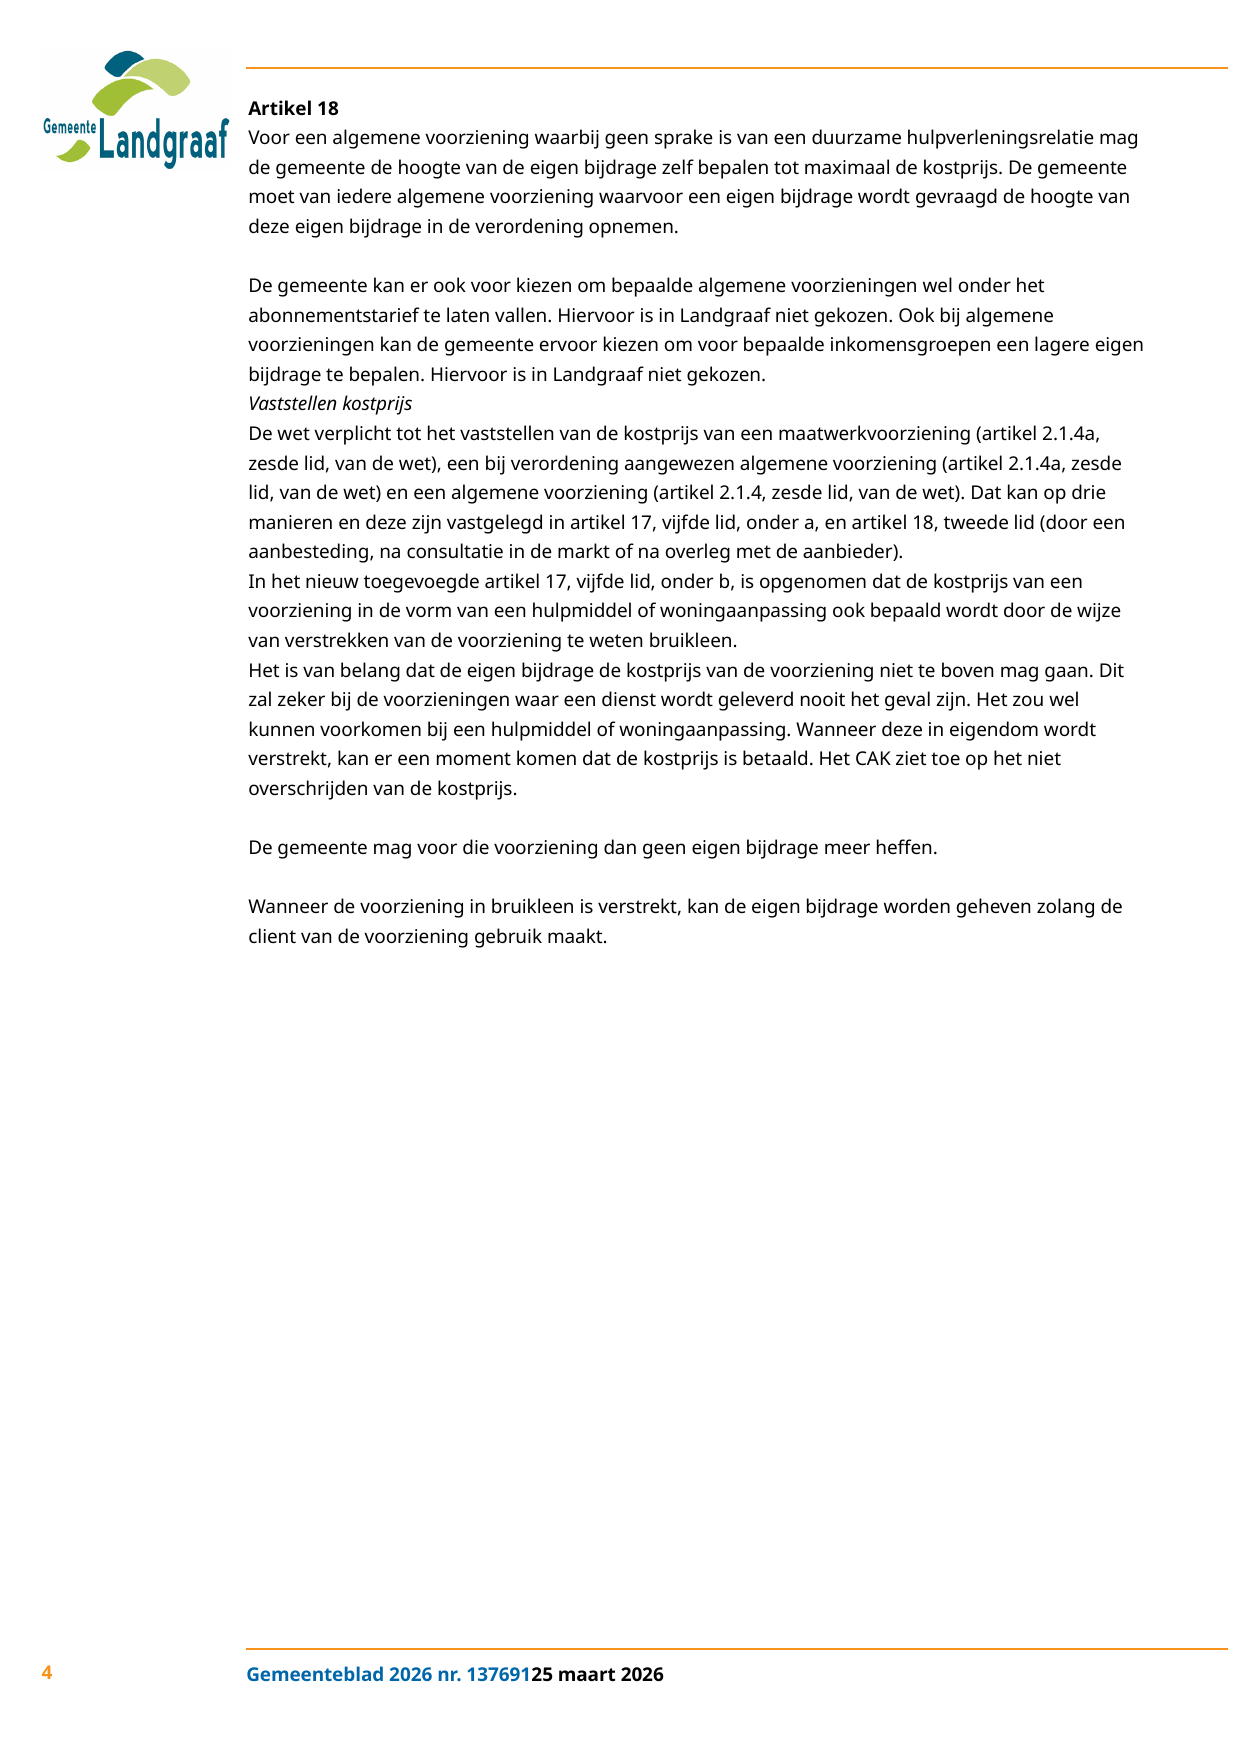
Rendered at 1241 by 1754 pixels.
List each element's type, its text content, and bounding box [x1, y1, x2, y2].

text Vaststellen kostprijs [248, 391, 1152, 416]
text Artikel 18 [248, 95, 1152, 121]
picture [41, 47, 231, 172]
text Voor een algemene voorziening waarbij geen sprake is van een duurzame hulpverleningsrelatie mag de gemeente de hoogte van de eigen bijdrage zelf bepalen tot maximaal de kostprijs. De gemeente moet van iedere algemene voorziening waarvoor een eigen bijdrage wordt gevraagd de hoogte van deze eigen bijdrage in de verordening opnemen. [248, 124, 1152, 239]
text De wet verplicht tot het vaststellen van de kostprijs van een maatwerkvoorziening (artikel 2.1.4a, zesde lid, van de wet), een bij verordening aangewezen algemene voorziening (artikel 2.1.4a, zesde lid, van de wet) en een algemene voorziening (artikel 2.1.4, zesde lid, van de wet). Dat kan op drie manieren en deze zijn vastgelegd in artikel 17, vijfde lid, onder a, en artikel 18, tweede lid (door een aanbesteding, na consultatie in de markt of na overleg met de aanbieder). [248, 420, 1152, 564]
text In het nieuw toegevoegde artikel 17, vijfde lid, onder b, is opgenomen dat de kostprijs van een voorziening in de vorm van een hulpmiddel of woningaanpassing ook bepaald wordt door de wijze van verstrekken van de voorziening te weten bruikleen. [248, 568, 1152, 653]
text Het is van belang dat de eigen bijdrage de kostprijs van de voorziening niet te boven mag gaan. Dit zal zeker bij de voorzieningen waar een dienst wordt geleverd nooit het geval zijn. Het zou wel kunnen voorkomen bij een hulpmiddel of woningaanpassing. Wanneer deze in eigendom wordt verstrekt, kan er een moment komen dat de kostprijs is betaald. Het CAK ziet toe op het niet overschrijden van de kostprijs. [248, 657, 1152, 801]
text De gemeente mag voor die voorziening dan geen eigen bijdrage meer heffen. [248, 834, 1152, 860]
text De gemeente kan er ook voor kiezen om bepaalde algemene voorzieningen wel onder het abonnementstarief te laten vallen. Hiervoor is in Landgraaf niet gekozen. Ook bij algemene voorzieningen kan de gemeente ervoor kiezen om voor bepaalde inkomensgroepen een lagere eigen bijdrage te bepalen. Hiervoor is in Landgraaf niet gekozen. [248, 272, 1152, 387]
text Wanneer de voorziening in bruikleen is verstrekt, kan de eigen bijdrage worden geheven zolang de client van de voorziening gebruik maakt. [248, 893, 1152, 949]
